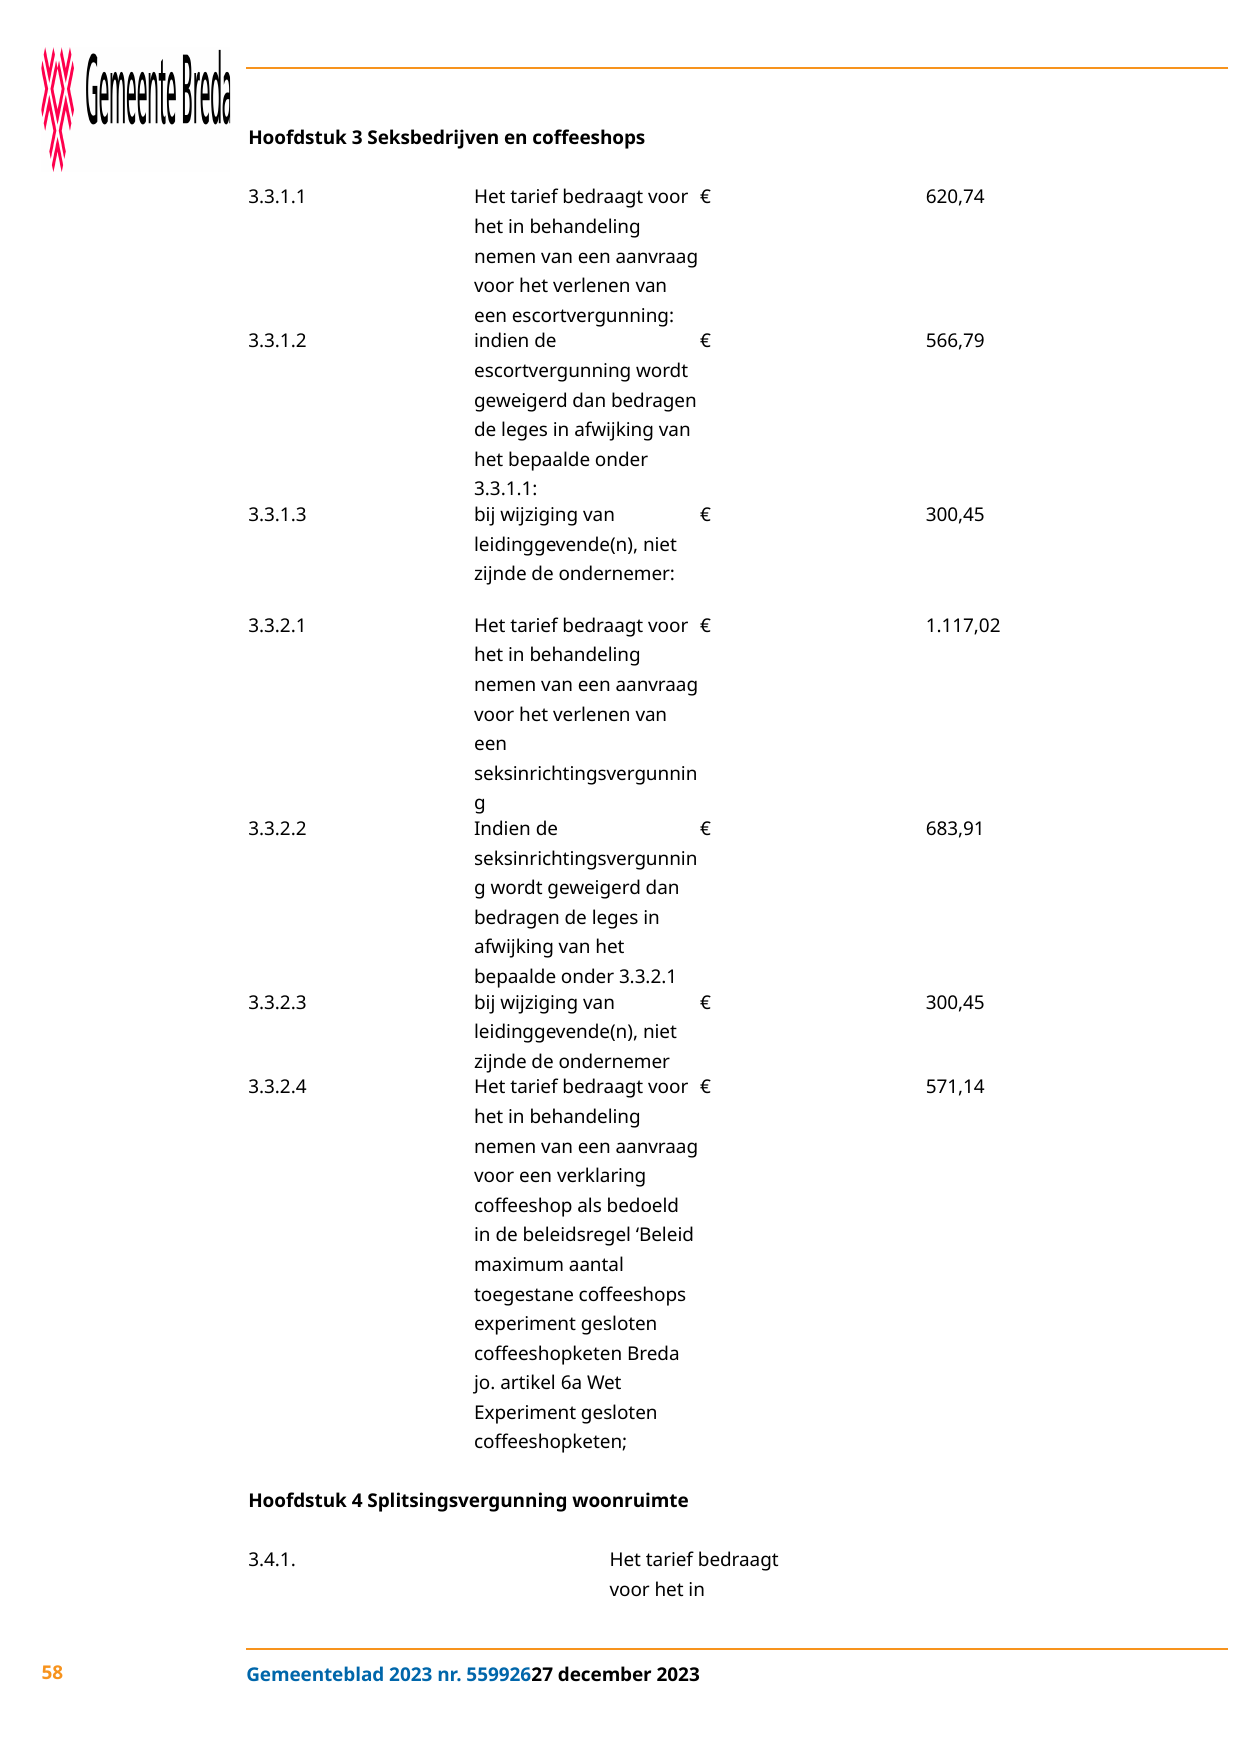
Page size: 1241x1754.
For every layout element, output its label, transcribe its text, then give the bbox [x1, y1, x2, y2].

table_cell 3.3.1.2 [248, 328, 474, 501]
table_cell 3.3.1.3 [248, 501, 474, 586]
table_cell 300,45 [926, 501, 1152, 586]
table_cell € [700, 815, 926, 989]
table_cell Het tarief bedraagt voor het in behandeling nemen van een aanvraag voor een verklaring coffeeshop als bedoeld in de beleidsregel ‘Beleid maximum aantal toegestane coffeeshops experiment gesloten coffeeshopketen Breda jo. artikel 6a Wet Experiment gesloten coffeeshopketen; [474, 1074, 700, 1454]
table_cell 683,91 [926, 815, 1152, 989]
table_cell € [700, 328, 926, 501]
table_header [971, 1547, 1152, 1602]
table_cell [700, 586, 926, 612]
table_cell 3.3.2.3 [248, 989, 474, 1074]
table_cell indien de escortvergunning wordt geweigerd dan bedragen de leges in afwijking van het bepaalde onder 3.3.1.1: [474, 328, 700, 501]
table_cell [248, 586, 474, 612]
text Hoofdstuk 4 Splitsingsvergunning woonruimte [248, 1487, 1152, 1513]
table_header 3.4.1. [248, 1547, 609, 1602]
table_header 3.3.1.1 [248, 184, 474, 328]
table_cell € [700, 989, 926, 1074]
table_header [790, 1547, 971, 1602]
table_header € [700, 184, 926, 328]
table_cell € [700, 1074, 926, 1454]
text Hoofdstuk 3 Seksbedrijven en coffeeshops [248, 124, 1152, 150]
table_cell bij wijziging van leidinggevende(n), niet zijnde de ondernemer: [474, 501, 700, 586]
table_header 620,74 [926, 184, 1152, 328]
table_cell 571,14 [926, 1074, 1152, 1454]
table_header Het tarief bedraagt voor het in behandeling nemen van een aanvraag voor het verlenen van een escortvergunning: [474, 184, 700, 328]
table_cell 3.3.2.1 [248, 612, 474, 815]
table_cell € [700, 501, 926, 586]
table_cell [474, 586, 700, 612]
table_cell 1.117,02 [926, 612, 1152, 815]
table_cell [926, 586, 1152, 612]
table_cell Het tarief bedraagt voor het in behandeling nemen van een aanvraag voor het verlenen van een seksinrichtingsvergunning [474, 612, 700, 815]
table_cell € [700, 612, 926, 815]
table_header Het tarief bedraagt voor het in [609, 1547, 790, 1602]
table_cell 566,79 [926, 328, 1152, 501]
picture [41, 47, 231, 172]
table_cell 3.3.2.2 [248, 815, 474, 989]
table_cell Indien de seksinrichtingsvergunning wordt geweigerd dan bedragen de leges in afwijking van het bepaalde onder 3.3.2.1 [474, 815, 700, 989]
table_cell 3.3.2.4 [248, 1074, 474, 1454]
table_cell 300,45 [926, 989, 1152, 1074]
table_cell bij wijziging van leidinggevende(n), niet zijnde de ondernemer [474, 989, 700, 1074]
